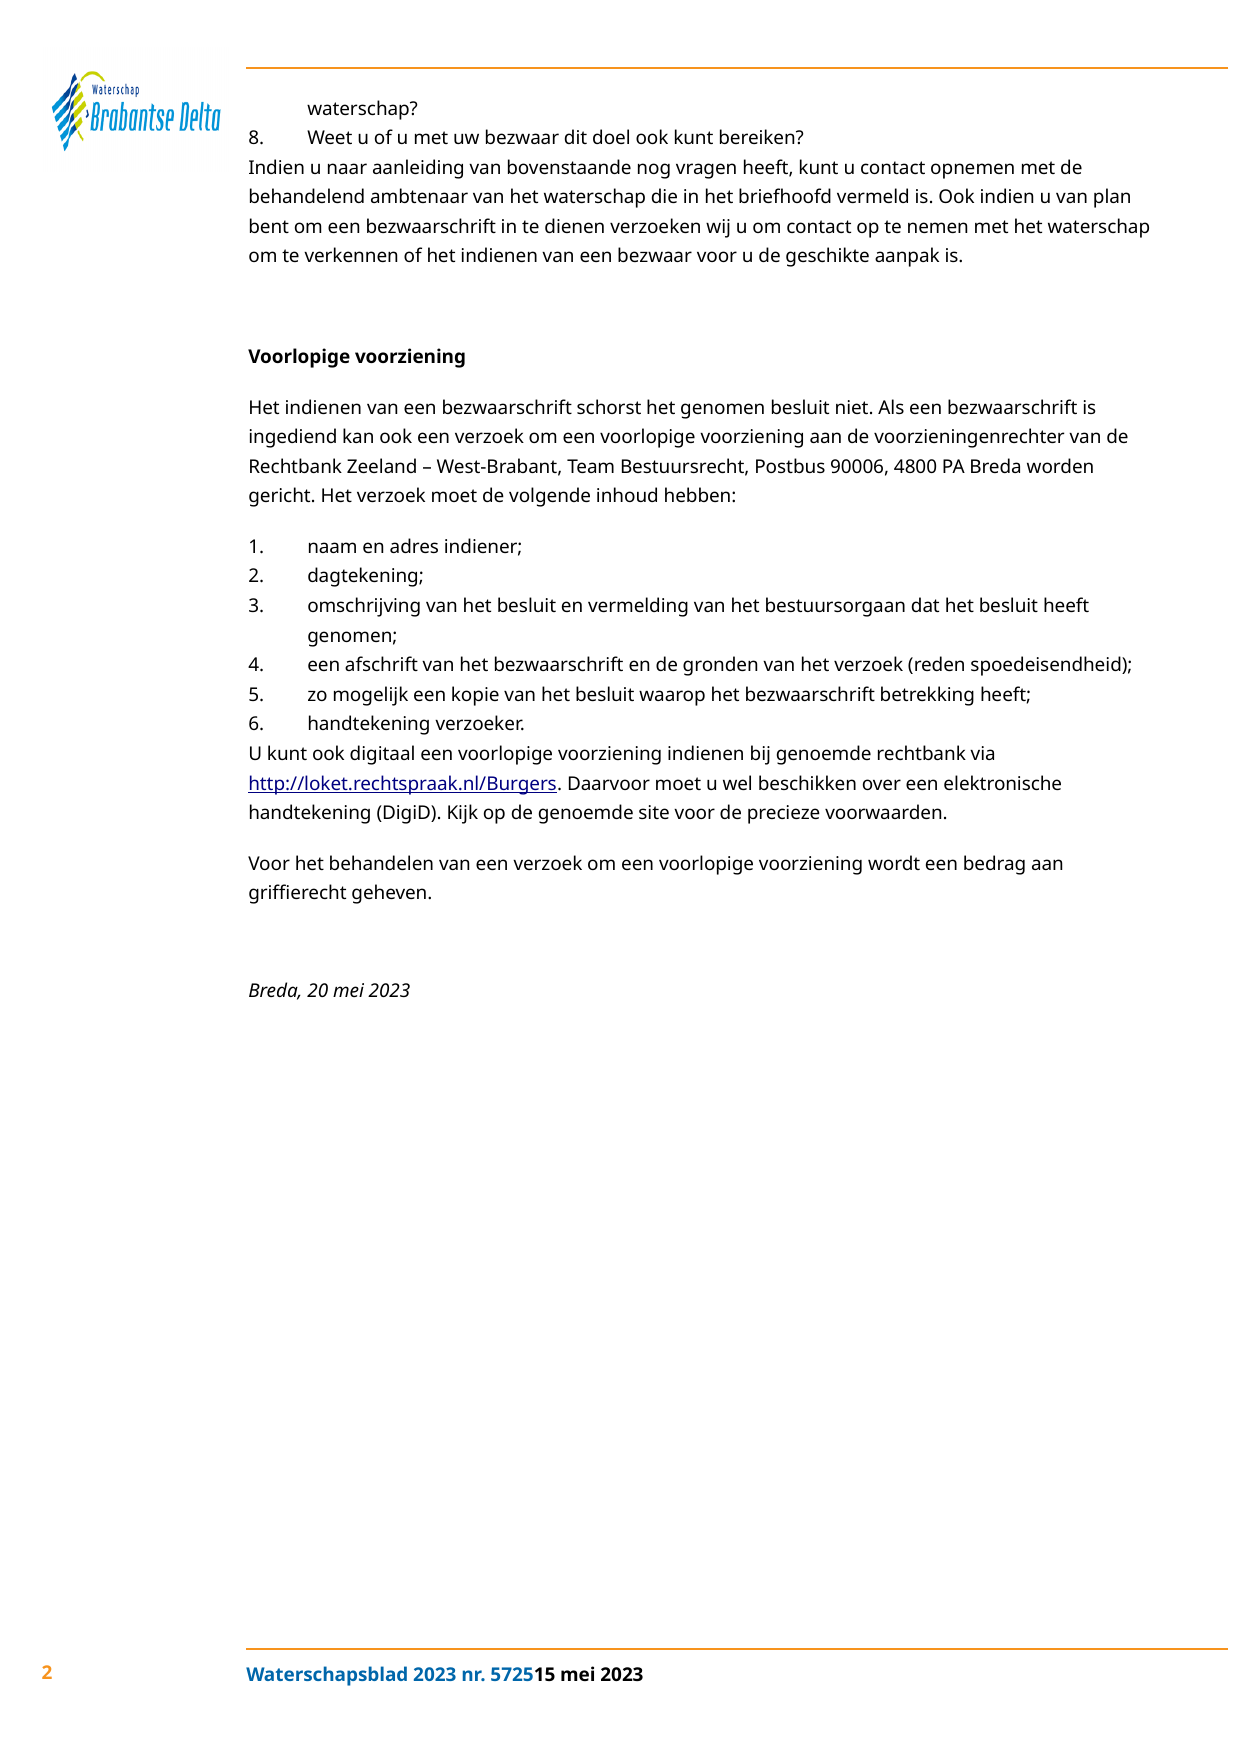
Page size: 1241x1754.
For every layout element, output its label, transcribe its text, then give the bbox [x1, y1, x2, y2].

list dagtekening; [248, 563, 1152, 588]
list naam en adres indiener; [248, 533, 1152, 559]
picture [41, 47, 231, 172]
list Weet u of u met uw bezwaar dit doel ook kunt bereiken? [248, 124, 1152, 150]
list waterschap? [248, 95, 1152, 121]
list zo mogelijk een kopie van het besluit waarop het bezwaarschrift betrekking heeft; [248, 681, 1152, 707]
text Voorlopige voorziening [248, 343, 1152, 369]
text U kunt ook digitaal een voorlopige voorziening indienen bij genoemde rechtbank via http://loket.rechtspraak.nl/Burgers. Daarvoor moet u wel beschikken over een elektronische handtekening (DigiD). Kijk op de genoemde site voor de precieze voorwaarden. [248, 740, 1152, 825]
text Voor het behandelen van een verzoek om een voorlopige voorziening wordt een bedrag aan griffierecht geheven. [248, 850, 1152, 905]
text Indien u naar aanleiding van bovenstaande nog vragen heeft, kunt u contact opnemen met de behandelend ambtenaar van het waterschap die in het briefhoofd vermeld is. Ook indien u van plan bent om een bezwaarschrift in te dienen verzoeken wij u om contact op te nemen met het waterschap om te verkennen of het indienen van een bezwaar voor u de geschikte aanpak is. [248, 154, 1152, 268]
text Het indienen van een bezwaarschrift schorst het genomen besluit niet. Als een bezwaarschrift is ingediend kan ook een verzoek om een voorlopige voorziening aan de voorzieningenrechter van de Rechtbank Zeeland – West-Brabant, Team Bestuursrecht, Postbus 90006, 4800 PA Breda worden gericht. Het verzoek moet de volgende inhoud hebben: [248, 394, 1152, 508]
list handtekening verzoeker. [248, 711, 1152, 736]
list een afschrift van het bezwaarschrift en de gronden van het verzoek (reden spoedeisendheid); [248, 651, 1152, 677]
text Breda, 20 mei 2023 [248, 978, 1152, 1003]
list omschrijving van het besluit en vermelding van het bestuursorgaan dat het besluit heeft genomen; [248, 592, 1152, 648]
